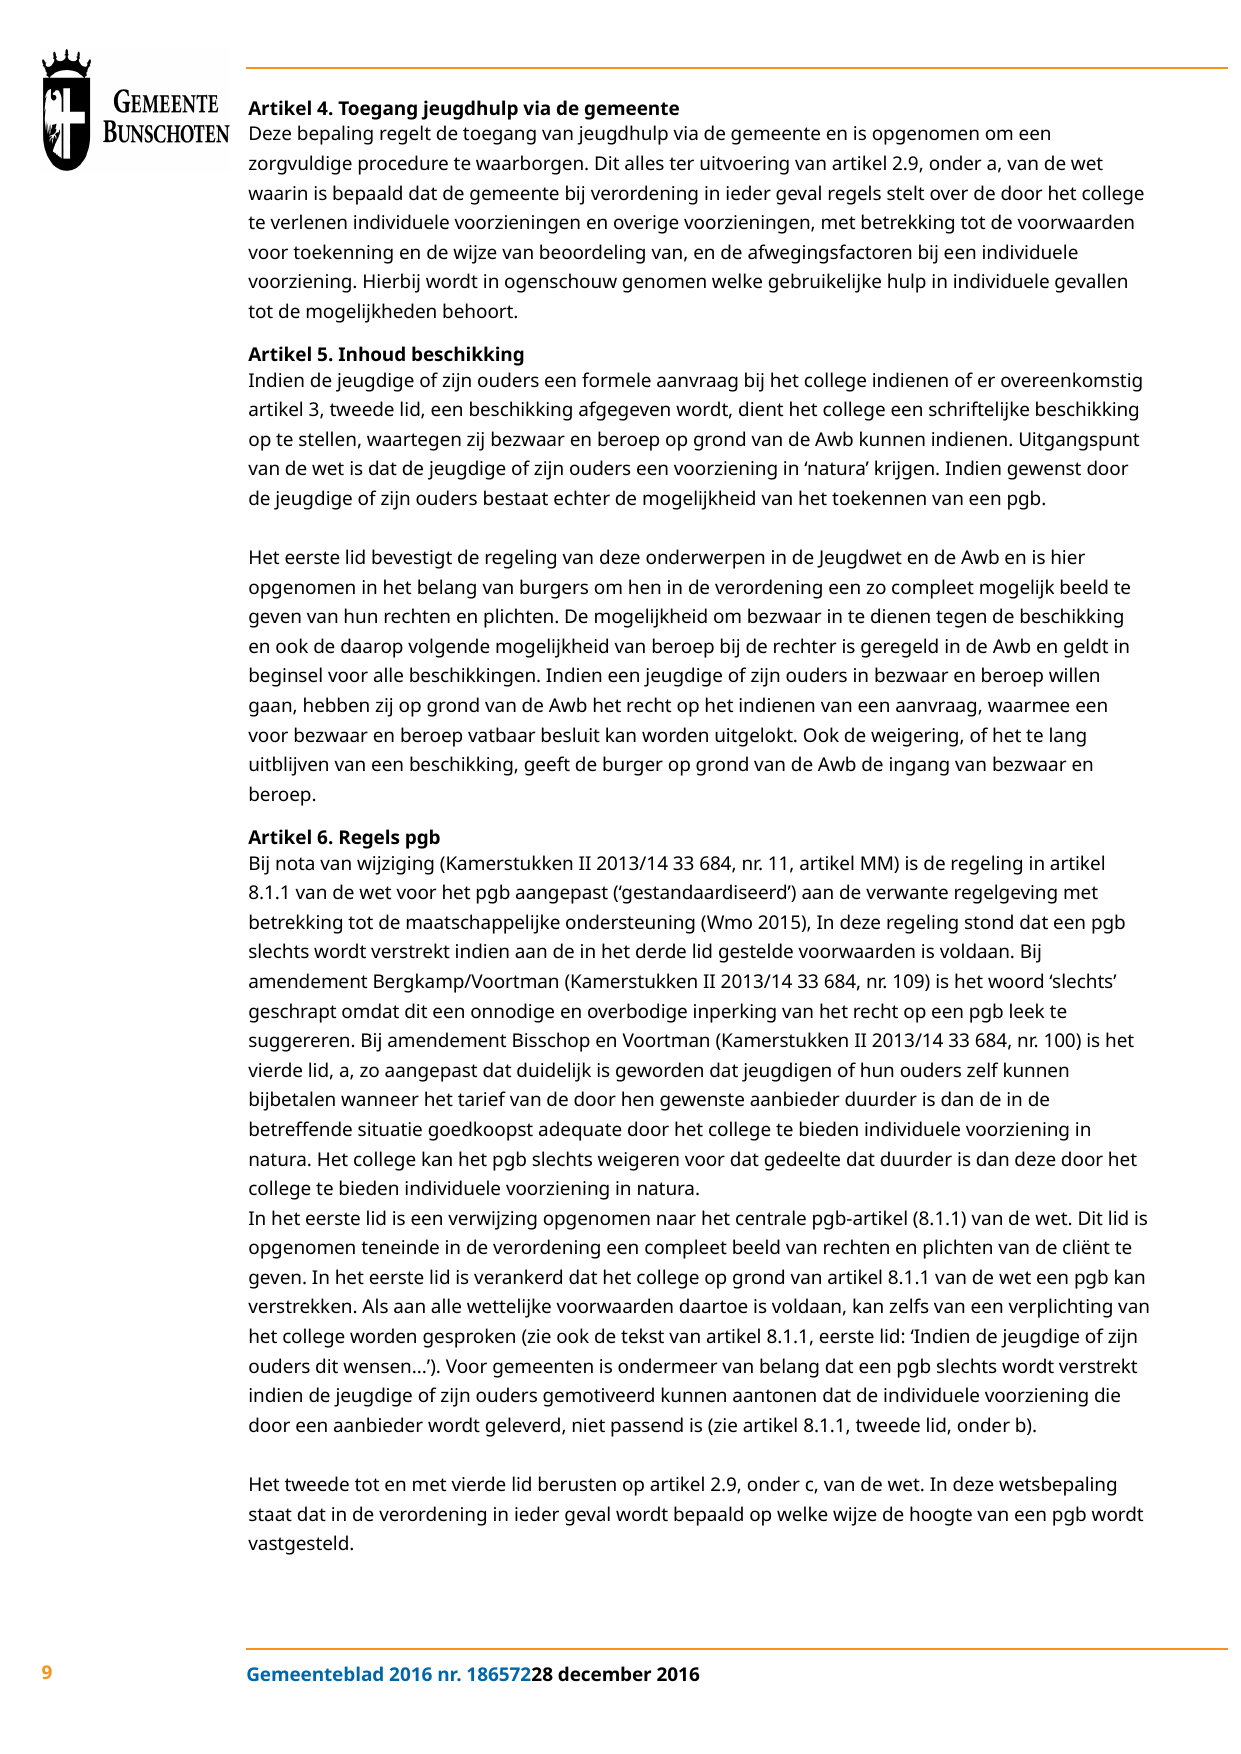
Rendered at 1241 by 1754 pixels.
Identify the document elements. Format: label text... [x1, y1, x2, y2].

text Deze bepaling regelt de toegang van jeugdhulp via de gemeente en is opgenomen om een zorgvuldige procedure te waarborgen. Dit alles ter uitvoering van artikel 2.9, onder a, van de wet waarin is bepaald dat de gemeente bij verordening in ieder geval regels stelt over de door het college te verlenen individuele voorzieningen en overige voorzieningen, met betrekking tot de voorwaarden voor toekenning en de wijze van beoordeling van, en de afwegingsfactoren bij een individuele voorziening. Hierbij wordt in ogenschouw genomen welke gebruikelijke hulp in individuele gevallen tot de mogelijkheden behoort. [248, 121, 1152, 324]
text Bij nota van wijziging (Kamerstukken II 2013/14 33 684, nr. 11, artikel MM) is de regeling in artikel 8.1.1 van de wet voor het pgb aangepast (‘gestandaardiseerd’) aan de verwante regelgeving met betrekking tot de maatschappelijke ondersteuning (Wmo 2015), In deze regeling stond dat een pgb slechts wordt verstrekt indien aan de in het derde lid gestelde voorwaarden is voldaan. Bij amendement Bergkamp/Voortman (Kamerstukken II 2013/14 33 684, nr. 109) is het woord ‘slechts’ geschrapt omdat dit een onnodige en overbodige inperking van het recht op een pgb leek te suggereren. Bij amendement Bisschop en Voortman (Kamerstukken II 2013/14 33 684, nr. 100) is het vierde lid, a, zo aangepast dat duidelijk is geworden dat jeugdigen of hun ouders zelf kunnen bijbetalen wanneer het tarief van de door hen gewenste aanbieder duurder is dan de in de betreffende situatie goedkoopst adequate door het college te bieden individuele voorziening in natura. Het college kan het pgb slechts weigeren voor dat gedeelte dat duurder is dan deze door het college te bieden individuele voorziening in natura. [248, 850, 1152, 1201]
picture [41, 47, 231, 172]
text Het tweede tot en met vierde lid berusten op artikel 2.9, onder c, van de wet. In deze wetsbepaling staat dat in de verordening in ieder geval wordt bepaald op welke wijze de hoogte van een pgb wordt vastgesteld. [248, 1471, 1152, 1556]
text Artikel 5. Inhoud beschikking [248, 341, 1152, 367]
text Artikel 4. Toegang jeugdhulp via de gemeente [248, 95, 1152, 121]
text In het eerste lid is een verwijzing opgenomen naar het centrale pgb-artikel (8.1.1) van de wet. Dit lid is opgenomen teneinde in de verordening een compleet beeld van rechten en plichten van de cliёnt te geven. In het eerste lid is verankerd dat het college op grond van artikel 8.1.1 van de wet een pgb kan verstrekken. Als aan alle wettelijke voorwaarden daartoe is voldaan, kan zelfs van een verplichting van het college worden gesproken (zie ook de tekst van artikel 8.1.1, eerste lid: ‘Indien de jeugdige of zijn ouders dit wensen...’). Voor gemeenten is ondermeer van belang dat een pgb slechts wordt verstrekt indien de jeugdige of zijn ouders gemotiveerd kunnen aantonen dat de individuele voorziening die door een aanbieder wordt geleverd, niet passend is (zie artikel 8.1.1, tweede lid, onder b). [248, 1205, 1152, 1438]
text Artikel 6. Regels pgb [248, 824, 1152, 850]
text Indien de jeugdige of zijn ouders een formele aanvraag bij het college indienen of er overeenkomstig artikel 3, tweede lid, een beschikking afgegeven wordt, dient het college een schriftelijke beschikking op te stellen, waartegen zij bezwaar en beroep op grond van de Awb kunnen indienen. Uitgangspunt van de wet is dat de jeugdige of zijn ouders een voorziening in ‘natura’ krijgen. Indien gewenst door de jeugdige of zijn ouders bestaat echter de mogelijkheid van het toekennen van een pgb. [248, 367, 1152, 511]
text Het eerste lid bevestigt de regeling van deze onderwerpen in de Jeugdwet en de Awb en is hier opgenomen in het belang van burgers om hen in de verordening een zo compleet mogelijk beeld te geven van hun rechten en plichten. De mogelijkheid om bezwaar in te dienen tegen de beschikking en ook de daarop volgende mogelijkheid van beroep bij de rechter is geregeld in de Awb en geldt in beginsel voor alle beschikkingen. Indien een jeugdige of zijn ouders in bezwaar en beroep willen gaan, hebben zij op grond van de Awb het recht op het indienen van een aanvraag, waarmee een voor bezwaar en beroep vatbaar besluit kan worden uitgelokt. Ook de weigering, of het te lang uitblijven van een beschikking, geeft de burger op grond van de Awb de ingang van bezwaar en beroep. [248, 544, 1152, 807]
